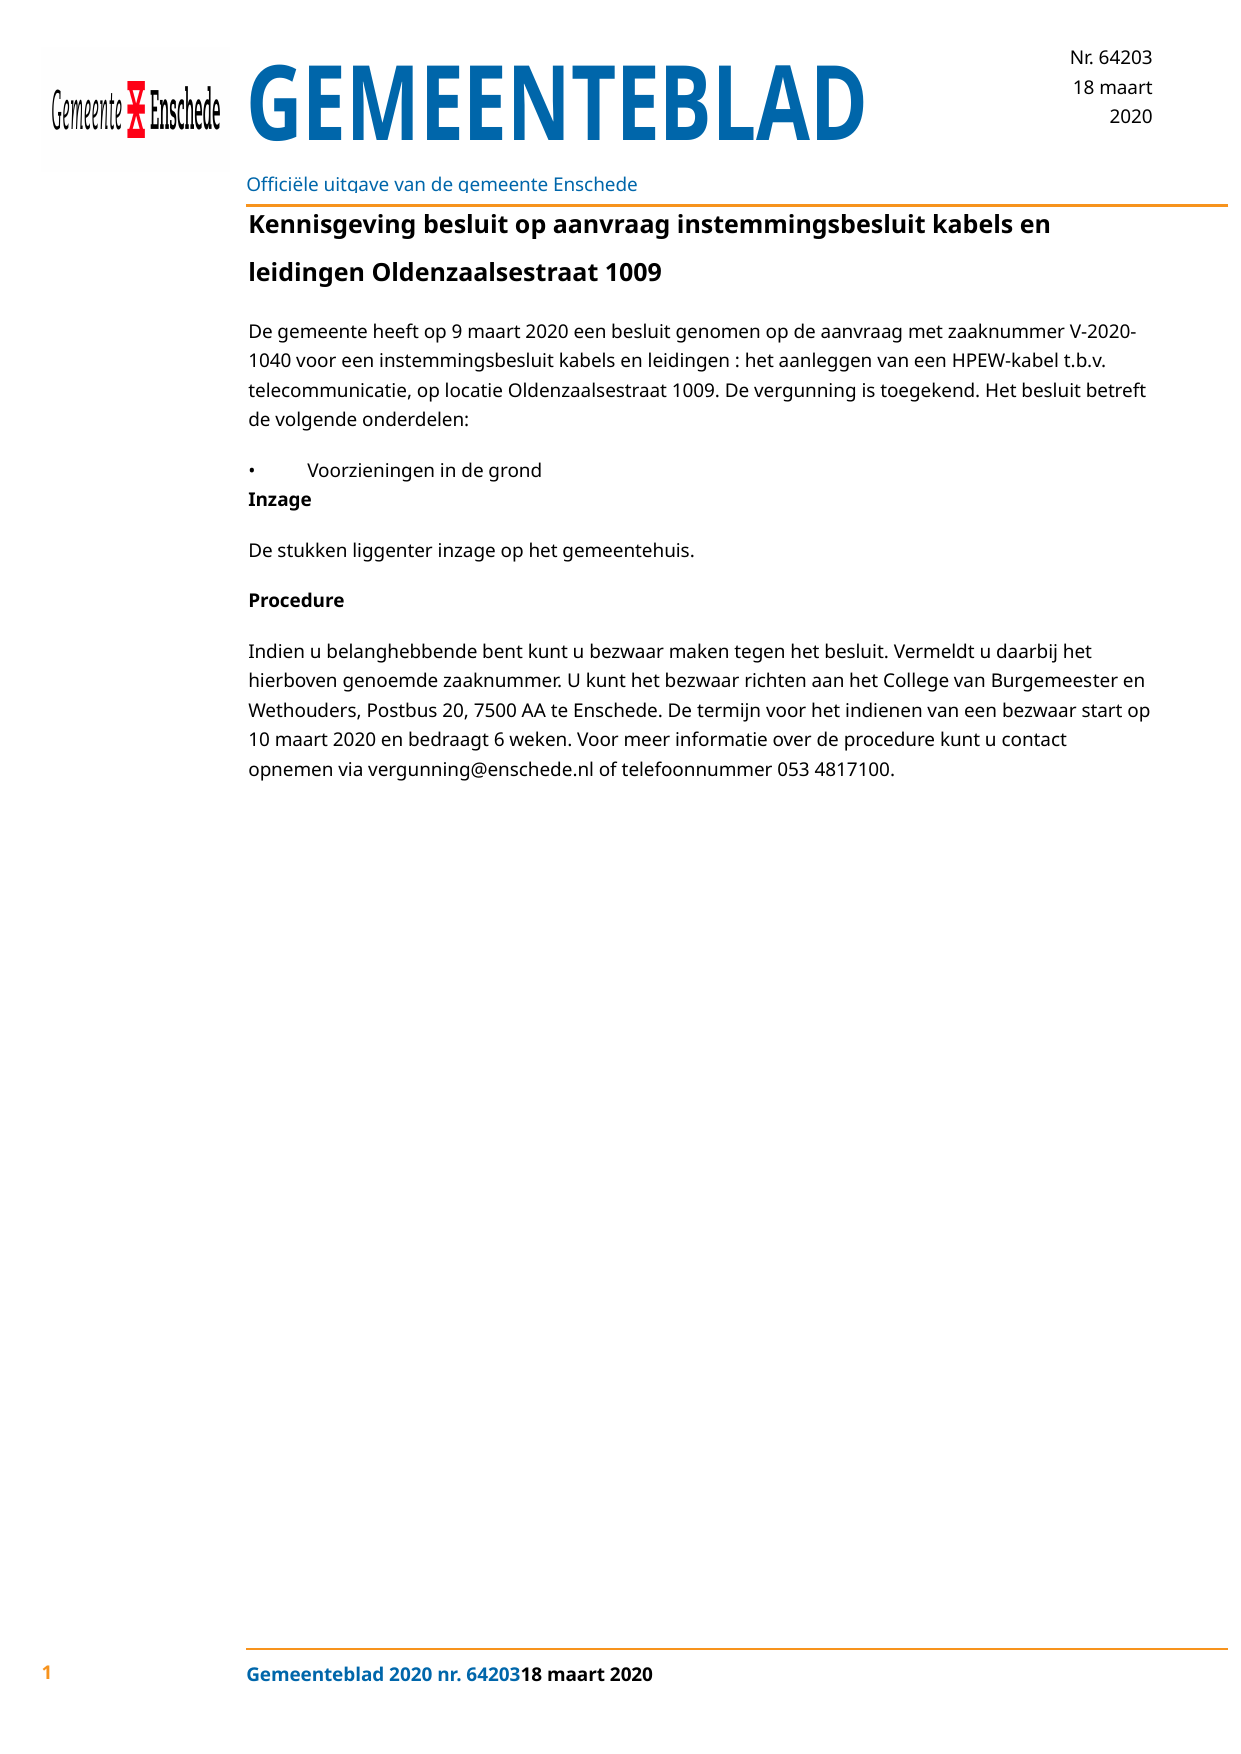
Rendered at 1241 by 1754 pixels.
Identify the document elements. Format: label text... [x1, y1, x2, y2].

text Indien u belanghebbende bent kunt u bezwaar maken tegen het besluit. Vermeldt u daarbij het hierboven genoemde zaaknummer. U kunt het bezwaar richten aan het College van Burgemees­ter en Wethouders, Postbus 20, 7500 AA te Enschede. De termijn voor het indienen van een bezwaar start op 10 maart 2020 en bedraagt 6 weken. Voor meer informatie over de procedure kunt u contact opnemen via vergunning@enschede.nl of telefoonnummer 053 4817100. [248, 638, 1152, 782]
text Inzage [248, 487, 1152, 512]
text De stukken liggenter inzage op het gemeentehuis. [248, 537, 1152, 563]
picture [41, 47, 231, 172]
text De gemeente heeft op 9 maart 2020 een besluit genomen op de aanvraag met zaaknummer V-2020-1040 voor een instemmingsbesluit kabels en leidingen : het aanleggen van een HPEW-kabel t.b.v. telecommunicatie, op locatie Oldenzaalsestraat 1009. De vergunning is toegekend. Het besluit betreft de volgende onderdelen: [248, 318, 1152, 432]
text Procedure [248, 587, 1152, 613]
text Kennisgeving besluit op aanvraag instemmingsbesluit kabels en leidingen Oldenzaalsestraat 1009 [248, 207, 1152, 288]
list Voorzieningen in de grond [248, 457, 1152, 483]
